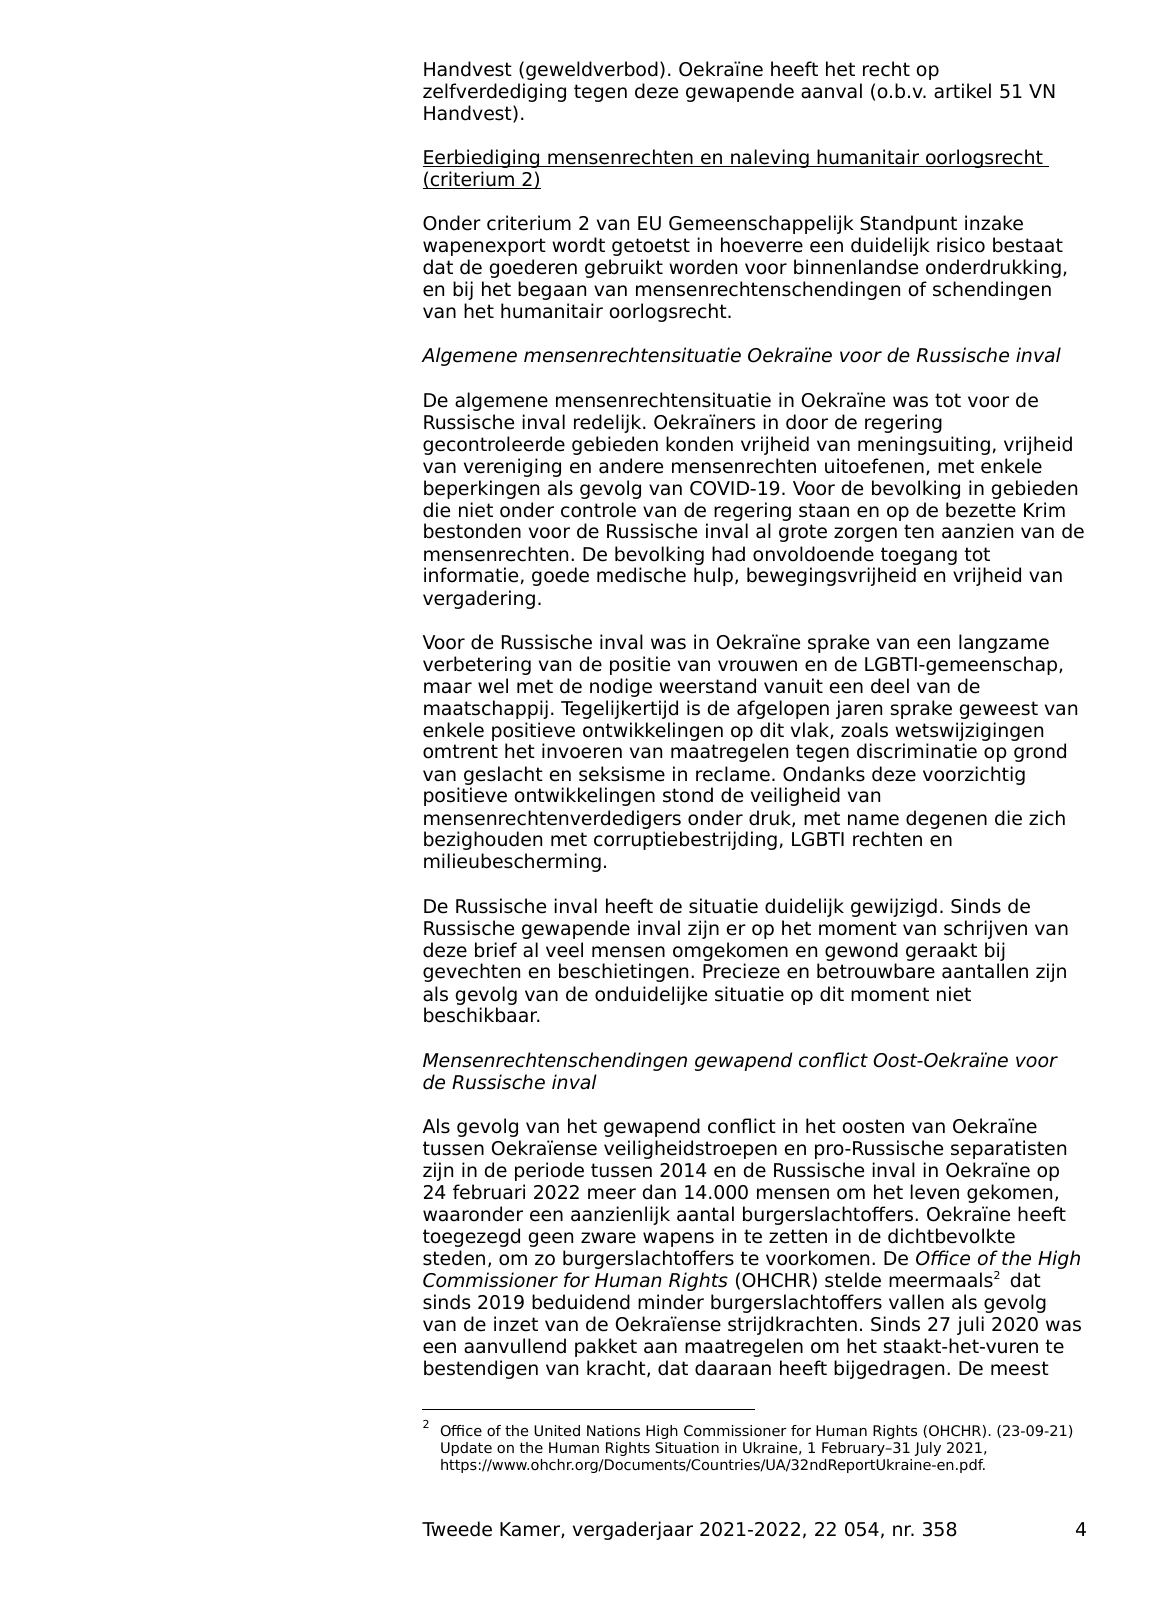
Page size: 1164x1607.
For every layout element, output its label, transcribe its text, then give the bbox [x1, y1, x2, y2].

text Voor de Russische inval was in Oekraïne sprake van een langzame verbetering van de positie van vrouwen en de LGBTI-gemeenschap, maar wel met de nodige weerstand vanuit een deel van de maatschappij. Tegelijkertijd is de afgelopen jaren sprake geweest van enkele positieve ontwikkelingen op dit vlak, zoals wetswijzigingen omtrent het invoeren van maatregelen tegen discriminatie op grond van geslacht en seksisme in reclame. Ondanks deze voorzichtig positieve ontwikkelingen stond de veiligheid van mensenrechtenverdedigers onder druk, met name degenen die zich bezighouden met corruptiebestrijding, LGBTI rechten en milieubescherming. [422, 632, 1087, 873]
subtitle Mensenrechtenschendingen gewapend conflict Oost-Oekraïne voor de Russische inval [422, 1049, 1087, 1093]
subtitle Eerbiediging mensenrechten en naleving humanitair oorlogsrecht (criterium 2) [422, 147, 1087, 191]
text Als gevolg van het gewapend conflict in het oosten van Oekraïne tussen Oekraïense veiligheidstroepen en pro-Russische separatisten zijn in de periode tussen 2014 en de Russische inval in Oekraïne op 24 februari 2022 meer dan 14.000 mensen om het leven gekomen, waaronder een aanzienlijk aantal burgerslachtoffers. Oekraïne heeft toegezegd geen zware wapens in te zetten in de dichtbevolkte steden, om zo burgerslachtoffers te voorkomen. De Office of the High Commissioner for Human Rights (OHCHR) stelde meermaals dat sinds 2019 beduidend minder burgerslachtoffers vallen als gevolg van de inzet van de Oekraïense strijdkrachten. Sinds 27 juli 2020 was een aanvullend pakket aan maatregelen om het staakt-het-vuren te bestendigen van kracht, dat daaraan heeft bijgedragen. De meest [422, 1116, 1087, 1379]
text De Russische inval heeft de situatie duidelijk gewijzigd. Sinds de Russische gewapende inval zijn er op het moment van schrijven van deze brief al veel mensen omgekomen en gewond geraakt bij gevechten en beschietingen. Precieze en betrouwbare aantallen zijn als gevolg van de onduidelijke situatie op dit moment niet beschikbaar. [422, 896, 1087, 1027]
text Handvest (geweldverbod). Oekraïne heeft het recht op zelfverdediging tegen deze gewapende aanval (o.b.v. artikel 51 VN Handvest). [422, 59, 1087, 125]
subtitle Algemene mensenrechtensituatie Oekraïne voor de Russische inval [422, 345, 1087, 367]
text Onder criterium 2 van EU Gemeenschappelijk Standpunt inzake wapenexport wordt getoetst in hoeverre een duidelijk risico bestaat dat de goederen gebruikt worden voor binnenlandse onderdrukking, en bij het begaan van mensenrechtenschendingen of schendingen van het humanitair oorlogsrecht. [422, 213, 1087, 323]
text Office of the United Nations High Commissioner for Human Rights (OHCHR). (23-09-21) Update on the Human Rights Situation in Ukraine, 1 February–31 July 2021, https://www.ohchr.org/Documents/Countries/UA/32ndReportUkraine-en.pdf. [422, 1418, 1087, 1474]
text De algemene mensenrechtensituatie in Oekraïne was tot voor de Russische inval redelijk. Oekraïners in door de regering gecontroleerde gebieden konden vrijheid van meningsuiting, vrijheid van vereniging en andere mensenrechten uitoefenen, met enkele beperkingen als gevolg van COVID-19. Voor de bevolking in gebieden die niet onder controle van de regering staan en op de bezette Krim bestonden voor de Russische inval al grote zorgen ten aanzien van de mensenrechten. De bevolking had onvoldoende toegang tot informatie, goede medische hulp, bewegingsvrijheid en vrijheid van vergadering. [422, 389, 1087, 609]
